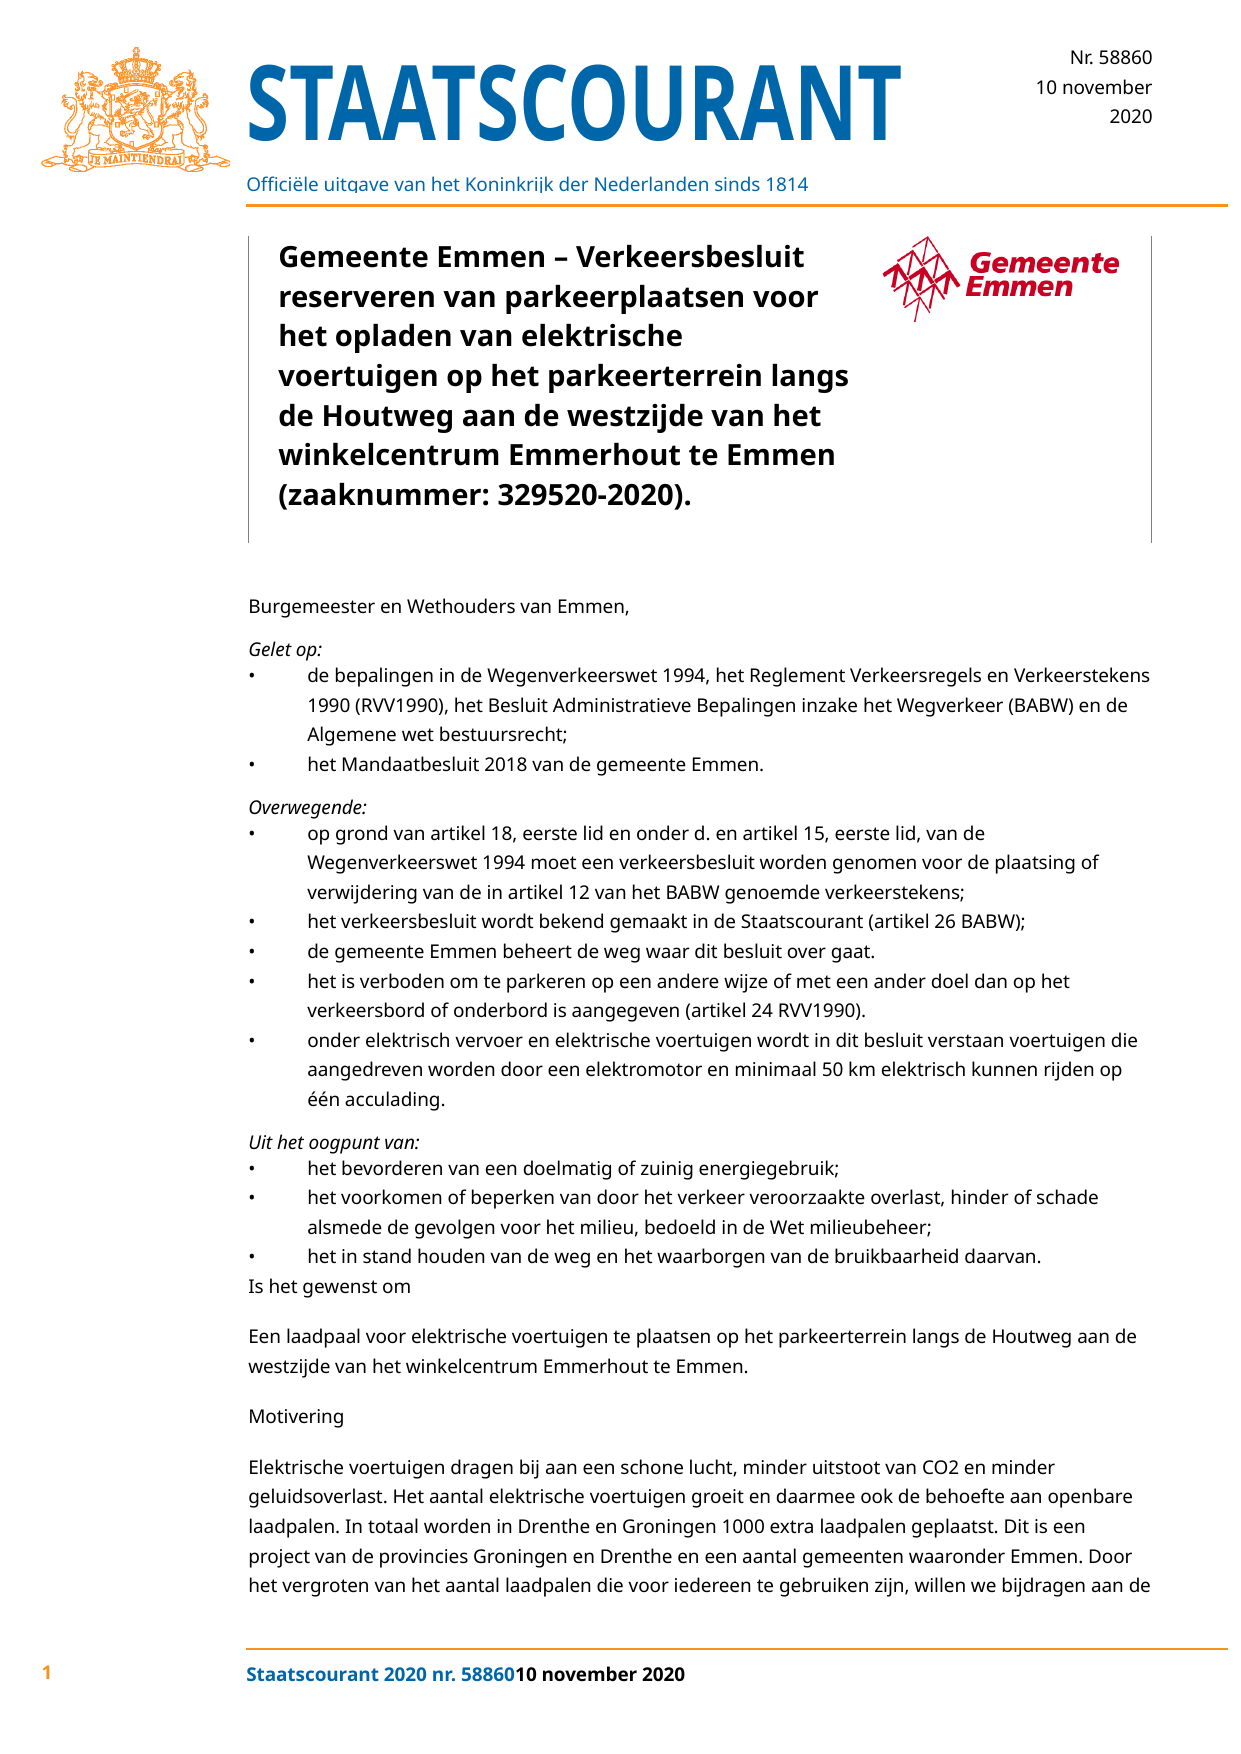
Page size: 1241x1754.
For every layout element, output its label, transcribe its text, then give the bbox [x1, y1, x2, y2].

text Gelet op: [248, 637, 1152, 662]
picture [882, 236, 1119, 322]
list het Mandaatbesluit 2018 van de gemeente Emmen. [248, 751, 1152, 777]
table_header [850, 236, 1151, 543]
picture [41, 47, 231, 172]
text Burgemeester en Wethouders van Emmen, [248, 593, 1152, 619]
list de bepalingen in de Wegenverkeerswet 1994, het Reglement Verkeersregels en Verkeerstekens 1990 (RVV1990), het Besluit Administratieve Bepalingen inzake het Wegverkeer (BABW) en de Algemene wet bestuursrecht; [248, 662, 1152, 747]
list het in stand houden van de weg en het waarborgen van de bruikbaarheid daarvan. [248, 1244, 1152, 1269]
list het bevorderen van een doelmatig of zuinig energiegebruik; [248, 1155, 1152, 1181]
list het verkeersbesluit wordt bekend gemaakt in de Staatscourant (artikel 26 BABW); [248, 909, 1152, 934]
list de gemeente Emmen beheert de weg waar dit besluit over gaat. [248, 938, 1152, 964]
table_header Gemeente Emmen – Verkeersbesluit reserveren van parkeerplaatsen voor het opladen van elektrische voertuigen op het parkeerterrein langs de Houtweg aan de westzijde van het winkelcentrum Emmerhout te Emmen (zaaknummer: 329520-2020). [249, 236, 850, 543]
list op grond van artikel 18, eerste lid en onder d. en artikel 15, eerste lid, van de Wegenverkeerswet 1994 moet een verkeersbesluit worden genomen voor de plaatsing of verwijdering van de in artikel 12 van het BABW genoemde verkeerstekens; [248, 820, 1152, 905]
text Elektrische voertuigen dragen bij aan een schone lucht, minder uitstoot van CO2 en minder geluidsoverlast. Het aantal elektrische voertuigen groeit en daarmee ook de behoefte aan openbare laadpalen. In totaal worden in Drenthe en Groningen 1000 extra laadpalen geplaatst. Dit is een project van de provincies Groningen en Drenthe en een aantal gemeenten waaronder Emmen. Door het vergroten van het aantal laadpalen die voor iedereen te gebruiken zijn, willen we bijdragen aan de [248, 1454, 1152, 1598]
list het is verboden om te parkeren op een andere wijze of met een ander doel dan op het verkeersbord of onderbord is aangegeven (artikel 24 RVV1990). [248, 968, 1152, 1023]
text Uit het oogpunt van: [248, 1129, 1152, 1155]
text Een laadpaal voor elektrische voertuigen te plaatsen op het parkeerterrein langs de Houtweg aan de westzijde van het winkelcentrum Emmerhout te Emmen. [248, 1324, 1152, 1379]
list het voorkomen of beperken van door het verkeer veroorzaakte overlast, hinder of schade alsmede de gevolgen voor het milieu, bedoeld in de Wet milieubeheer; [248, 1184, 1152, 1240]
list onder elektrisch vervoer en elektrische voertuigen wordt in dit besluit verstaan voertuigen die aangedreven worden door een elektromotor en minimaal 50 km elektrisch kunnen rijden op één acculading. [248, 1027, 1152, 1112]
text Overwegende: [248, 794, 1152, 820]
text Is het gewenst om [248, 1273, 1152, 1299]
text Motivering [248, 1404, 1152, 1429]
